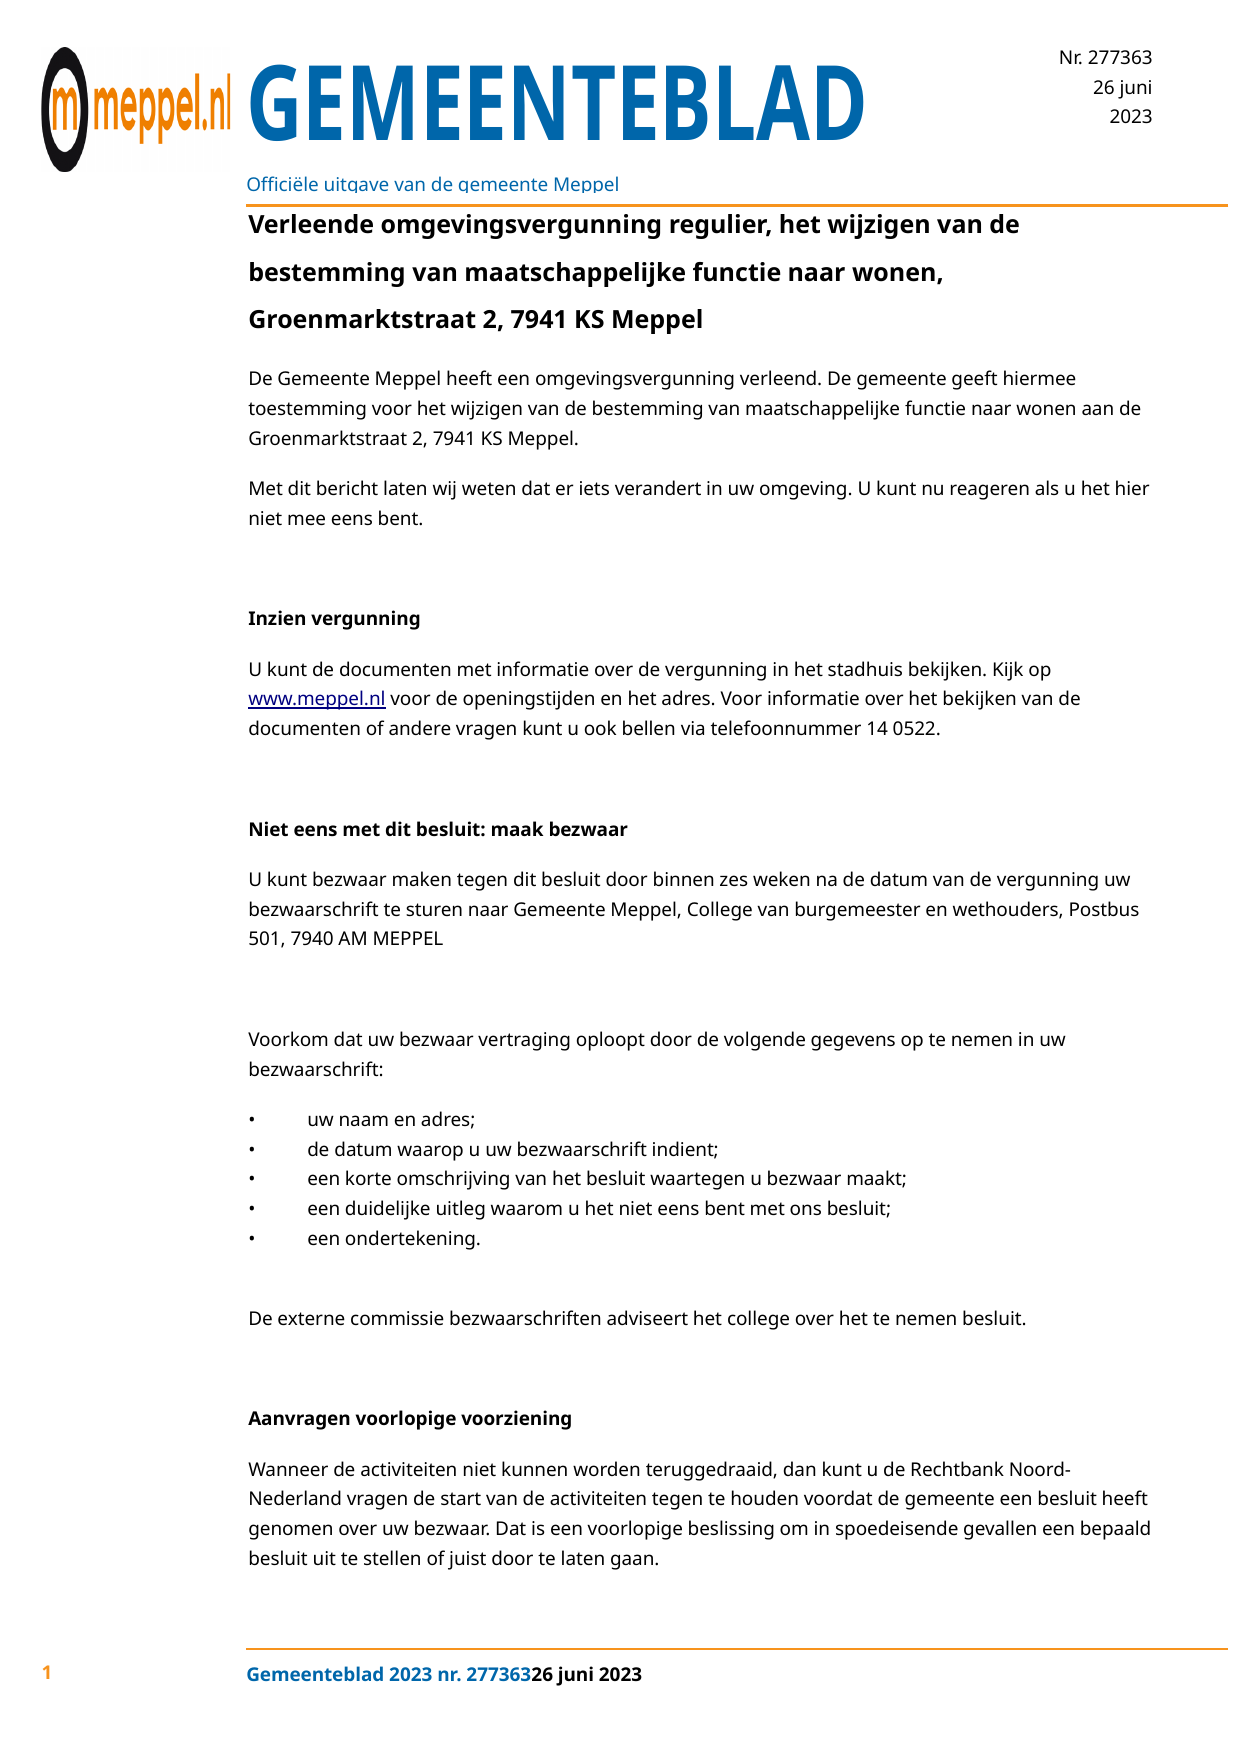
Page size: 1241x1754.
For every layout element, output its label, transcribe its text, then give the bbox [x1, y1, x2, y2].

text U kunt bezwaar maken tegen dit besluit door binnen zes weken na de datum van de vergunning uw bezwaarschrift te sturen naar Gemeente Meppel, College van burgemeester en wethouders, Postbus 501, 7940 AM MEPPEL [248, 866, 1152, 951]
text U kunt de documenten met informatie over de vergunning in het stadhuis bekijken. Kijk op www.meppel.nl voor de openingstijden en het adres. Voor informatie over het bekijken van de documenten of andere vragen kunt u ook bellen via telefoonnummer 14 0522. [248, 656, 1152, 741]
text Met dit bericht laten wij weten dat er iets verandert in uw omgeving. U kunt nu reageren als u het hier niet mee eens bent. [248, 475, 1152, 530]
list een duidelijke uitleg waarom u het niet eens bent met ons besluit; [248, 1195, 1152, 1221]
text Inzien vergunning [248, 606, 1152, 631]
text Niet eens met dit besluit: maak bezwaar [248, 816, 1152, 842]
text Verleende omgevingsvergunning regulier, het wijzigen van de bestemming van maatschappelijke functie naar wonen, Groenmarktstraat 2, 7941 KS Meppel [248, 207, 1152, 336]
text Aanvragen voorlopige voorziening [248, 1406, 1152, 1431]
text De Gemeente Meppel heeft een omgevingsvergunning verleend. De gemeente geeft hiermee toestemming voor het wijzigen van de bestemming van maatschappelijke functie naar wonen aan de Groenmarktstraat 2, 7941 KS Meppel. [248, 366, 1152, 450]
text Voorkom dat uw bezwaar vertraging oploopt door de volgende gegevens op te nemen in uw bezwaarschrift: [248, 1026, 1152, 1082]
list een ondertekening. [248, 1225, 1152, 1250]
list een korte omschrijving van het besluit waartegen u bezwaar maakt; [248, 1166, 1152, 1191]
text Wanneer de activiteiten niet kunnen worden teruggedraaid, dan kunt u de Rechtbank Noord-Nederland vragen de start van de activiteiten tegen te houden voordat de gemeente een besluit heeft genomen over uw bezwaar. Dat is een voorlopige beslissing om in spoedeisende gevallen een bepaald besluit uit te stellen of juist door te laten gaan. [248, 1456, 1152, 1570]
list de datum waarop u uw bezwaarschrift indient; [248, 1136, 1152, 1162]
list uw naam en adres; [248, 1106, 1152, 1132]
text De externe commissie bezwaarschriften adviseert het college over het te nemen besluit. [248, 1305, 1152, 1330]
picture [41, 47, 231, 172]
